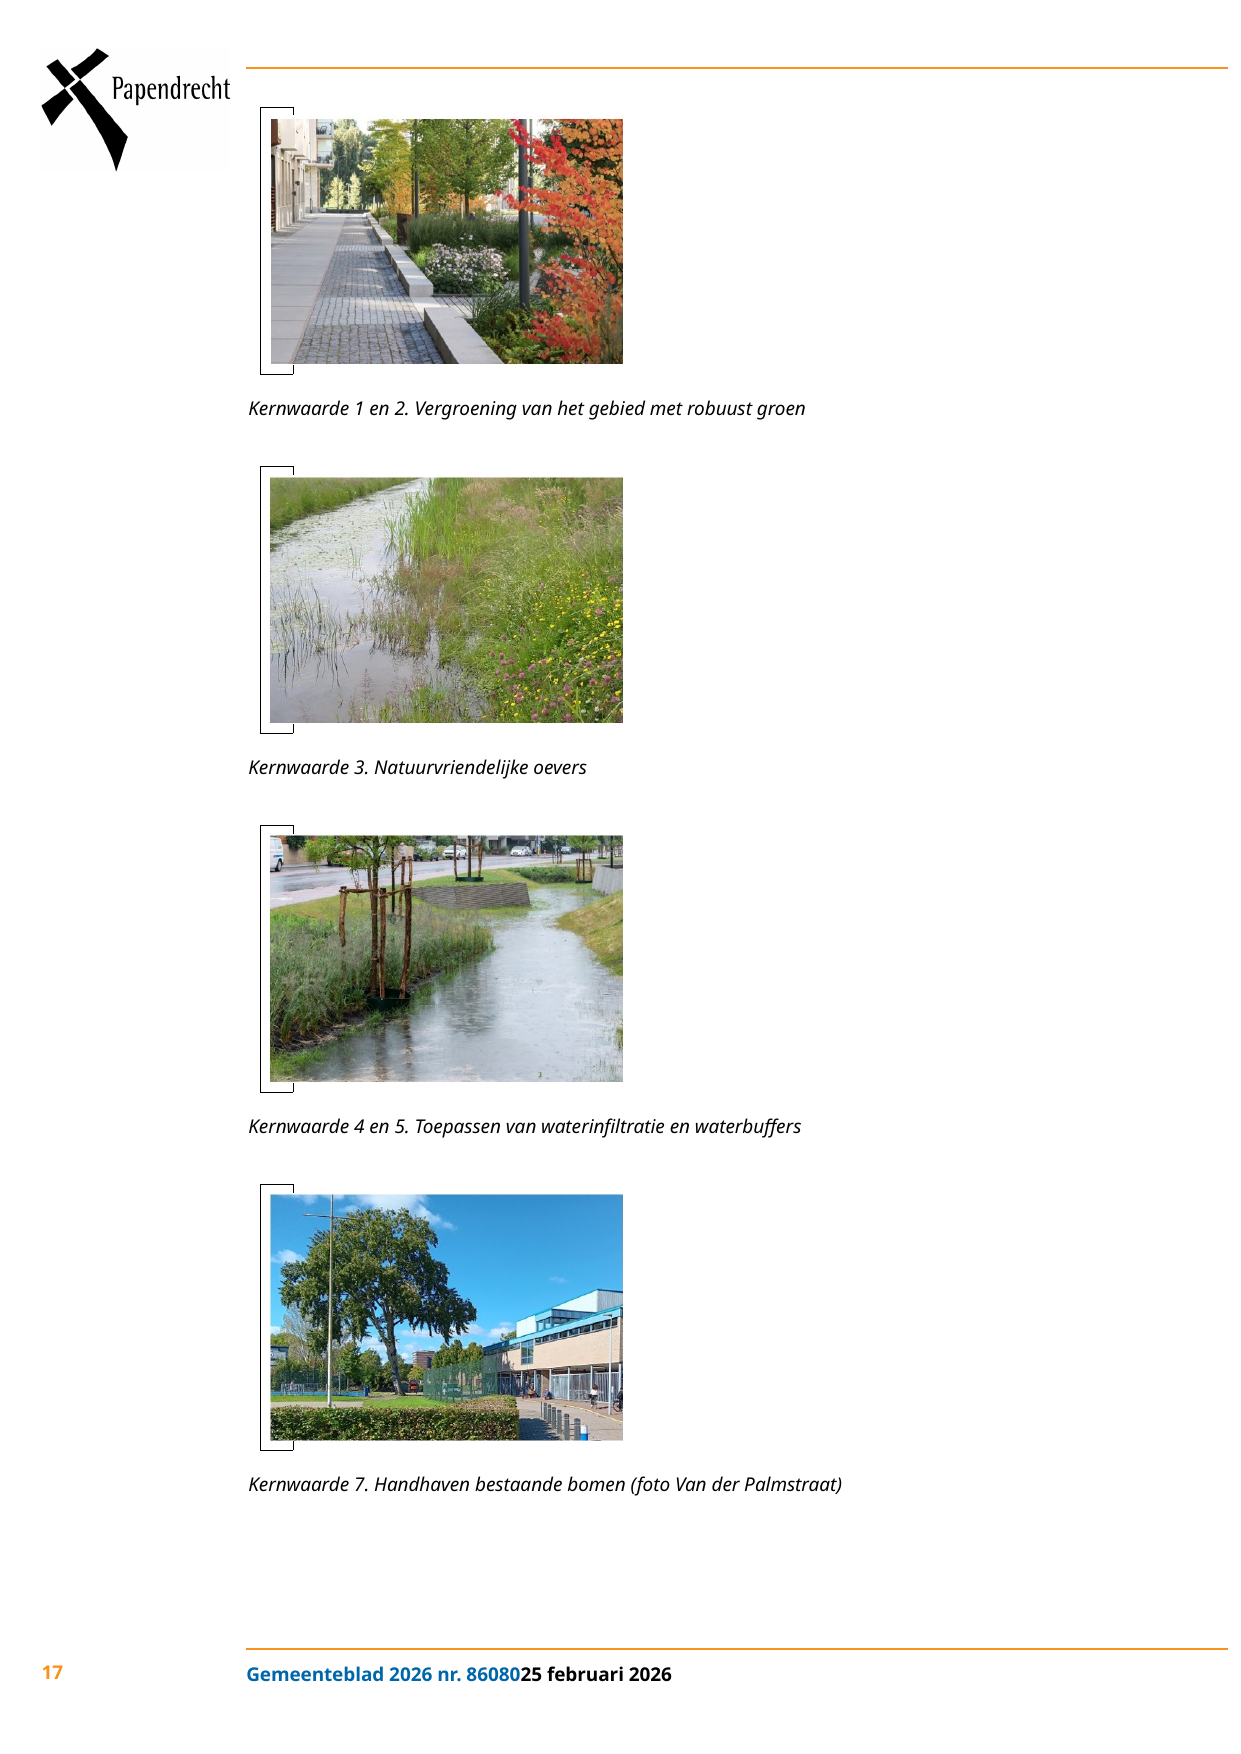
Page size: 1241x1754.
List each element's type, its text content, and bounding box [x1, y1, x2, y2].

text Kernwaarde 7. Handhaven bestaande bomen (foto Van der Palmstraat) [248, 1471, 1152, 1497]
text Kernwaarde 3. Natuurvriendelijke oevers [248, 754, 1152, 780]
text Kernwaarde 1 en 2. Vergroening van het gebied met robuust groen [248, 395, 1152, 421]
picture [268, 475, 624, 724]
picture [41, 47, 231, 172]
text Kernwaarde 4 en 5. Toepassen van waterinfiltratie en waterbuffers [248, 1113, 1152, 1139]
picture [268, 115, 624, 365]
picture [268, 1193, 624, 1441]
picture [268, 834, 624, 1083]
